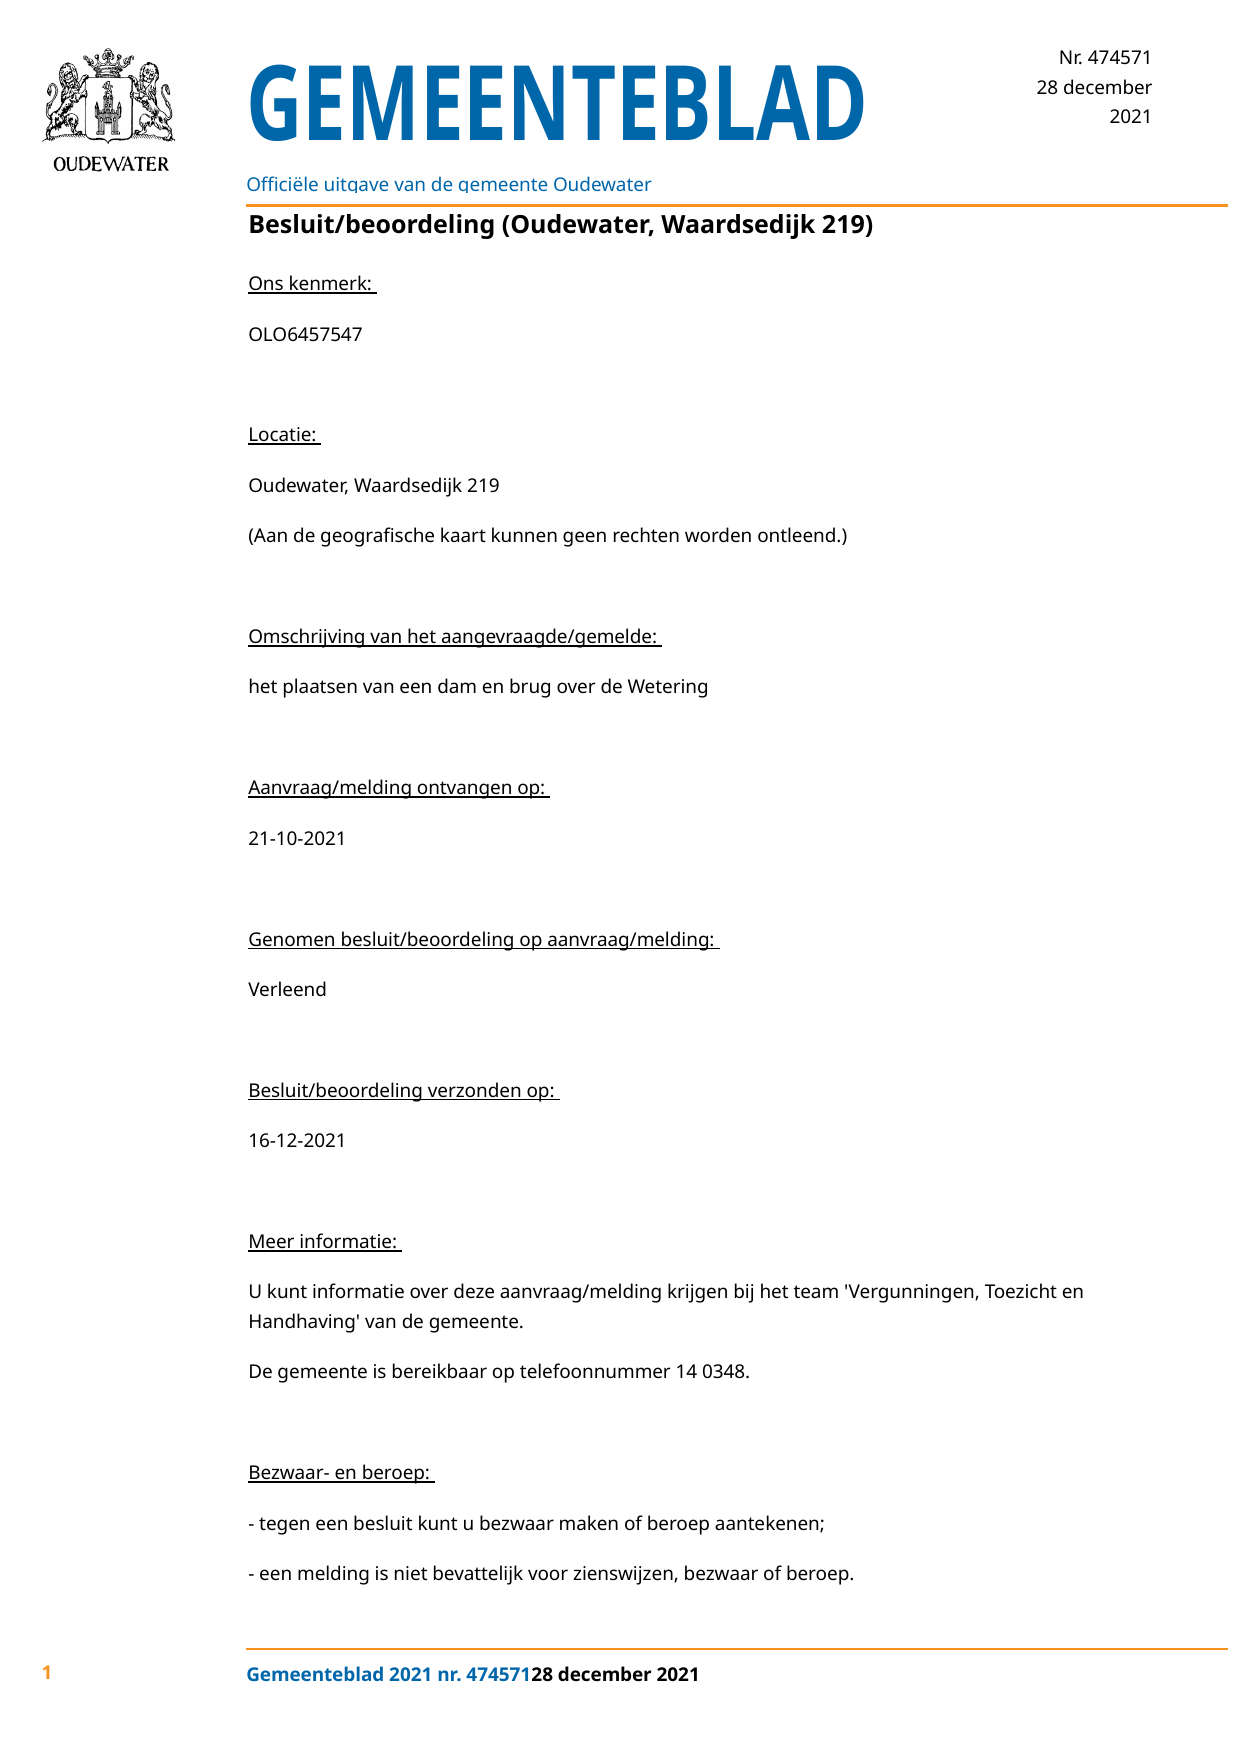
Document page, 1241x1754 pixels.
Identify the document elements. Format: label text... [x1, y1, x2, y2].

text Aanvraag/melding ontvangen op: [248, 774, 1152, 800]
text - tegen een besluit kunt u bezwaar maken of beroep aantekenen; [248, 1510, 1152, 1536]
text Genomen besluit/beoordeling op aanvraag/melding: [248, 926, 1152, 951]
text U kunt informatie over deze aanvraag/melding krijgen bij het team 'Vergunningen, Toezicht en Handhaving' van de gemeente. [248, 1279, 1152, 1334]
text (Aan de geografische kaart kunnen geen rechten worden ontleend.) [248, 522, 1152, 548]
text het plaatsen van een dam en brug over de Wetering [248, 674, 1152, 699]
text Ons kenmerk: [248, 270, 1152, 296]
text Oudewater, Waardsedijk 219 [248, 472, 1152, 498]
text Locatie: [248, 422, 1152, 447]
text Besluit/beoordeling (Oudewater, Waardsedijk 219) [248, 207, 1152, 241]
text Meer informatie: [248, 1228, 1152, 1254]
text De gemeente is bereikbaar op telefoonnummer 14 0348. [248, 1359, 1152, 1384]
picture [41, 47, 231, 172]
text 21-10-2021 [248, 825, 1152, 851]
text Verleend [248, 976, 1152, 1002]
text 16-12-2021 [248, 1127, 1152, 1153]
text Besluit/beoordeling verzonden op: [248, 1077, 1152, 1103]
text Bezwaar- en beroep: [248, 1459, 1152, 1485]
text - een melding is niet bevattelijk voor zienswijzen, bezwaar of beroep. [248, 1560, 1152, 1586]
text OLO6457547 [248, 321, 1152, 346]
text Omschrijving van het aangevraagde/gemelde: [248, 623, 1152, 649]
